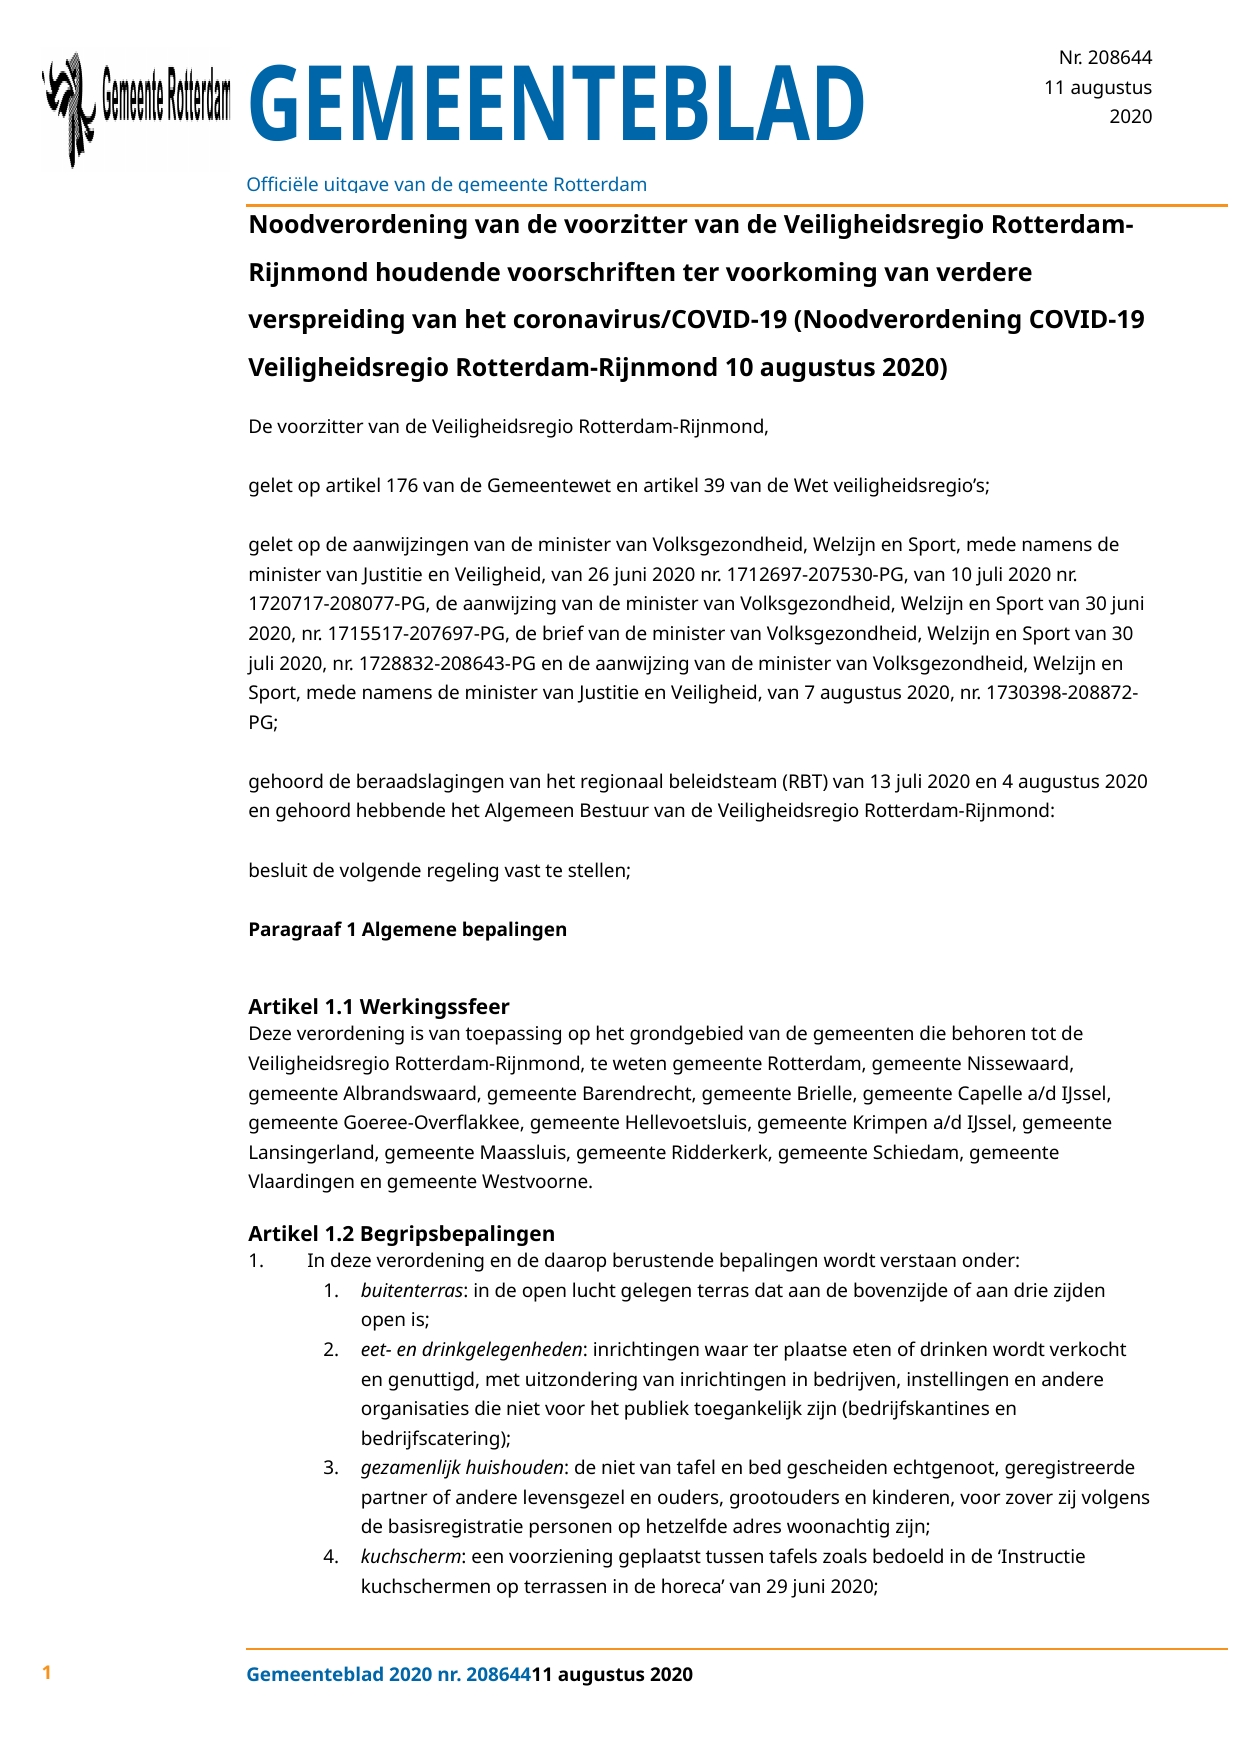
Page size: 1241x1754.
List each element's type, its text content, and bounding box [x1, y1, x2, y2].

list kuchscherm: een voorziening geplaatst tussen tafels zoals bedoeld in de ‘Instructie kuchschermen op terrassen in de horeca’ van 29 juni 2020; [323, 1543, 1152, 1598]
text Lansingerland, gemeente Maassluis, gemeente Ridderkerk, gemeente Schiedam, gemeente Vlaardingen en gemeente Westvoorne. [248, 1139, 1152, 1194]
list buitenterras: in de open lucht gelegen terras dat aan de bovenzijde of aan drie zijden open is; [323, 1277, 1152, 1332]
list In deze verordening en de daarop berustende bepalingen wordt verstaan onder: [248, 1247, 1152, 1273]
text gelet op de aanwijzingen van de minister van Volksgezondheid, Welzijn en Sport, mede namens de minister van Justitie en Veiligheid, van 26 juni 2020 nr. 1712697-207530-PG, van 10 juli 2020 nr. 1720717-208077-PG, de aanwijzing van de minister van Volksgezondheid, Welzijn en Sport van 30 juni 2020, nr. 1715517-207697-PG, de brief van de minister van Volksgezondheid, Welzijn en Sport van 30 juli 2020, nr. 1728832-208643-PG en de aanwijzing van de minister van Volksgezondheid, Welzijn en Sport, mede namens de minister van Justitie en Veiligheid, van 7 augustus 2020, nr. 1730398-208872-PG; [248, 531, 1152, 735]
text Artikel 1.2 Begripsbepalingen [248, 1219, 1152, 1247]
list gezamenlijk huishouden: de niet van tafel en bed gescheiden echtgenoot, geregistreerde partner of andere levensgezel en ouders, grootouders en kinderen, voor zover zij volgens de basisregistratie personen op hetzelfde adres woonachtig zijn; [323, 1454, 1152, 1539]
text besluit de volgende regeling vast te stellen; [248, 857, 1152, 883]
text Paragraaf 1 Algemene bepalingen [248, 916, 1152, 942]
picture [41, 47, 231, 172]
text gelet op artikel 176 van de Gemeentewet en artikel 39 van de Wet veiligheidsregio’s; [248, 472, 1152, 498]
text De voorzitter van de Veiligheidsregio Rotterdam-Rijnmond, [248, 413, 1152, 439]
text Noodverordening van de voorzitter van de Veiligheidsregio Rotterdam-Rijnmond houdende voorschriften ter voorkoming van verdere verspreiding van het coronavirus/COVID-19 (Noodverordening COVID-19 Veiligheidsregio Rotterdam-Rijnmond 10 augustus 2020) [248, 207, 1152, 384]
list eet- en drinkgelegenheden: inrichtingen waar ter plaatse eten of drinken wordt verkocht en genuttigd, met uitzondering van inrichtingen in bedrijven, instellingen en andere organisaties die niet voor het publiek toegankelijk zijn (bedrijfskantines en bedrijfscatering); [323, 1336, 1152, 1451]
text gehoord de beraadslagingen van het regionaal beleidsteam (RBT) van 13 juli 2020 en 4 augustus 2020 en gehoord hebbende het Algemeen Bestuur van de Veiligheidsregio Rotterdam-Rijnmond: [248, 768, 1152, 823]
text Artikel 1.1 Werkingssfeer [248, 992, 1152, 1021]
text Deze verordening is van toepassing op het grondgebied van de gemeenten die behoren tot de Veiligheidsregio Rotterdam-Rijnmond, te weten gemeente Rotterdam, gemeente Nissewaard, gemeente Albrandswaard, gemeente Barendrecht, gemeente Brielle, gemeente Capelle a/d IJssel, gemeente Goeree-Overflakkee, gemeente Hellevoetsluis, gemeente Krimpen a/d IJssel, gemeente [248, 1021, 1152, 1135]
